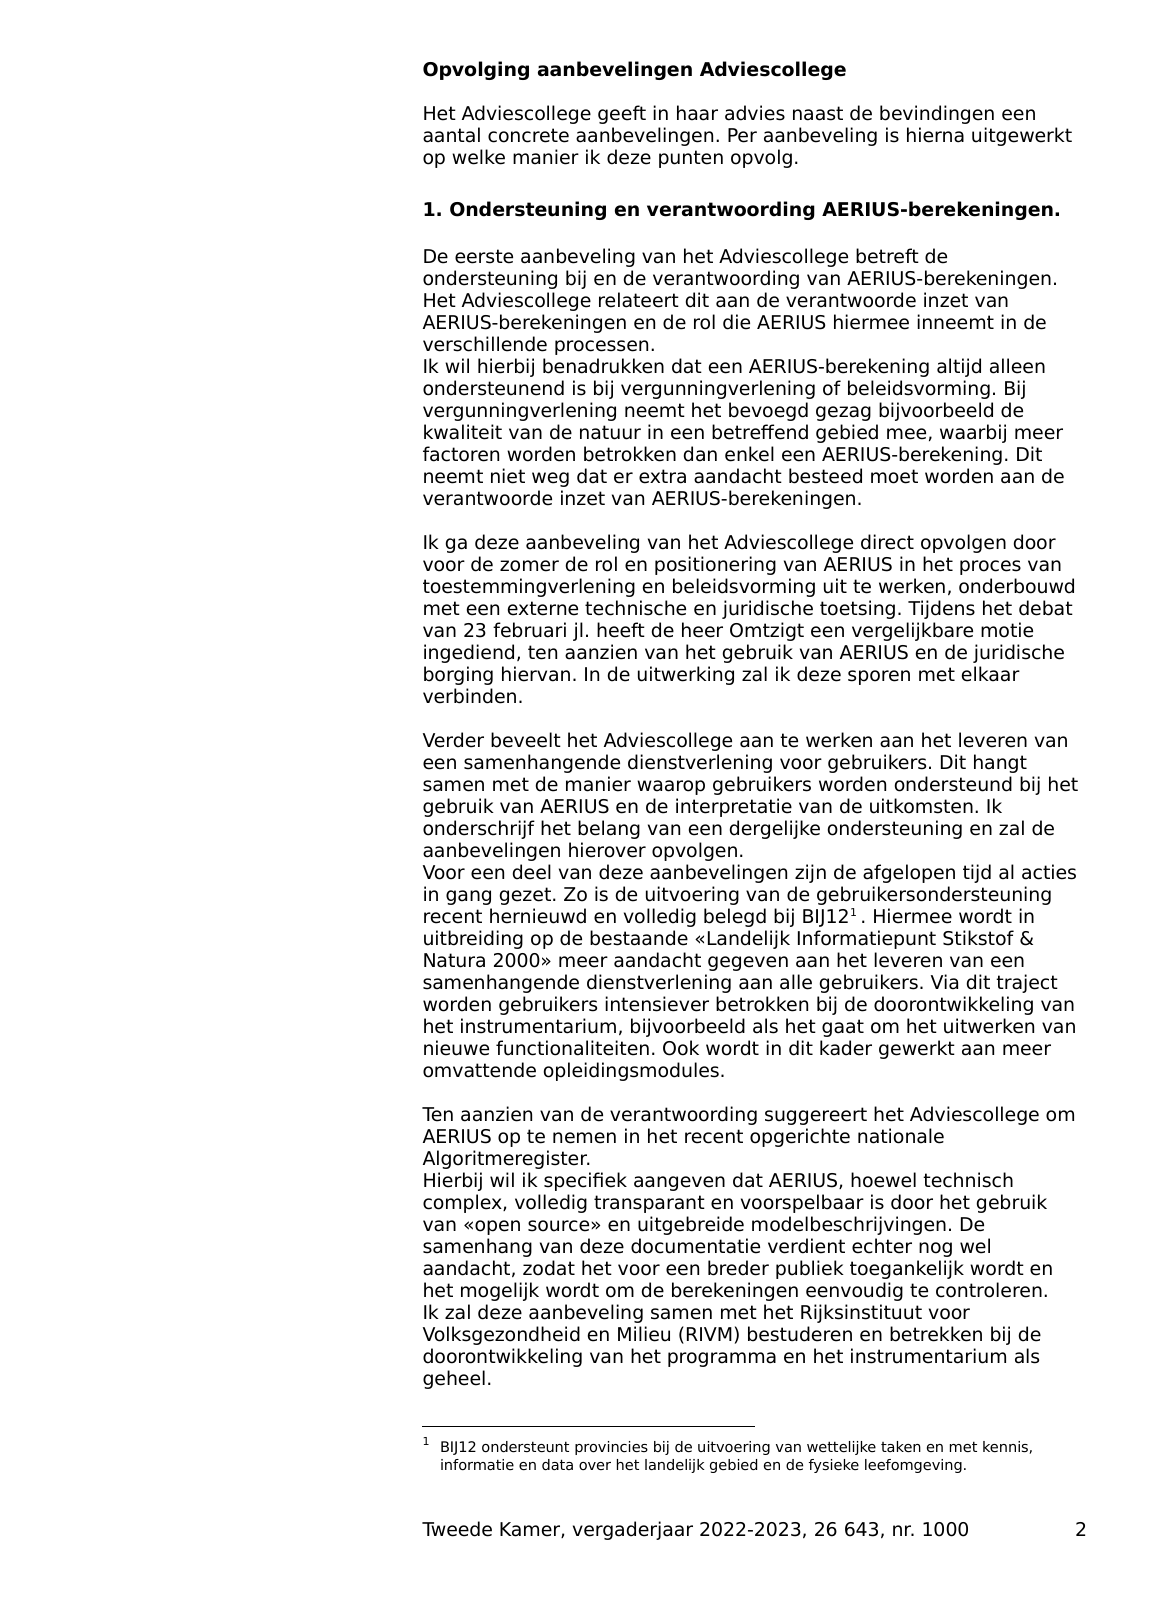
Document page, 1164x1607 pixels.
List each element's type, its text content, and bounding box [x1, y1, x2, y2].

text Het Adviescollege geeft in haar advies naast de bevindingen een aantal concrete aanbevelingen. Per aanbeveling is hierna uitgewerkt op welke manier ik deze punten opvolg. [422, 103, 1087, 169]
text Ten aanzien van de verantwoording suggereert het Adviescollege om AERIUS op te nemen in het recent opgerichte nationale Algoritmeregister. [422, 1104, 1087, 1170]
subtitle 1. Ondersteuning en verantwoording AERIUS-berekeningen. [422, 199, 1087, 221]
subtitle Opvolging aanbevelingen Adviescollege [422, 59, 1087, 81]
text Hierbij wil ik specifiek aangeven dat AERIUS, hoewel technisch complex, volledig transparant en voorspelbaar is door het gebruik van «open source» en uitgebreide modelbeschrijvingen. De samenhang van deze documentatie verdient echter nog wel aandacht, zodat het voor een breder publiek toegankelijk wordt en het mogelijk wordt om de berekeningen eenvoudig te controleren. [422, 1170, 1087, 1302]
text Ik ga deze aanbeveling van het Adviescollege direct opvolgen door voor de zomer de rol en positionering van AERIUS in het proces van toestemmingverlening en beleidsvorming uit te werken, onderbouwd met een externe technische en juridische toetsing. Tijdens het debat van 23 februari jl. heeft de heer Omtzigt een vergelijkbare motie ingediend, ten aanzien van het gebruik van AERIUS en de juridische borging hiervan. In de uitwerking zal ik deze sporen met elkaar verbinden. [422, 532, 1087, 708]
text Ik zal deze aanbeveling samen met het Rijksinstituut voor Volksgezondheid en Milieu (RIVM) bestuderen en betrekken bij de doorontwikkeling van het programma en het instrumentarium als geheel. [422, 1302, 1087, 1390]
text De eerste aanbeveling van het Adviescollege betreft de ondersteuning bij en de verantwoording van AERIUS-berekeningen. Het Adviescollege relateert dit aan de verantwoorde inzet van AERIUS-berekeningen en de rol die AERIUS hiermee inneemt in de verschillende processen. [422, 246, 1087, 356]
text Voor een deel van deze aanbevelingen zijn de afgelopen tijd al acties in gang gezet. Zo is de uitvoering van de gebruikersondersteuning recent hernieuwd en volledig belegd bij BIJ12. Hiermee wordt in uitbreiding op de bestaande «Landelijk Informatiepunt Stikstof & Natura 2000» meer aandacht gegeven aan het leveren van een samenhangende dienstverlening aan alle gebruikers. Via dit traject worden gebruikers intensiever betrokken bij de doorontwikkeling van het instrumentarium, bijvoorbeeld als het gaat om het uitwerken van nieuwe functionaliteiten. Ook wordt in dit kader gewerkt aan meer omvattende opleidingsmodules. [422, 862, 1087, 1082]
text Ik wil hierbij benadrukken dat een AERIUS-berekening altijd alleen ondersteunend is bij vergunningverlening of beleidsvorming. Bij vergunningverlening neemt het bevoegd gezag bijvoorbeeld de kwaliteit van de natuur in een betreffend gebied mee, waarbij meer factoren worden betrokken dan enkel een AERIUS-berekening. Dit neemt niet weg dat er extra aandacht besteed moet worden aan de verantwoorde inzet van AERIUS-berekeningen. [422, 356, 1087, 510]
text BIJ12 ondersteunt provincies bij de uitvoering van wettelijke taken en met kennis, informatie en data over het landelijk gebied en de fysieke leefomgeving. [422, 1435, 1087, 1474]
text Verder beveelt het Adviescollege aan te werken aan het leveren van een samenhangende dienstverlening voor gebruikers. Dit hangt samen met de manier waarop gebruikers worden ondersteund bij het gebruik van AERIUS en de interpretatie van de uitkomsten. Ik onderschrijf het belang van een dergelijke ondersteuning en zal de aanbevelingen hierover opvolgen. [422, 730, 1087, 862]
